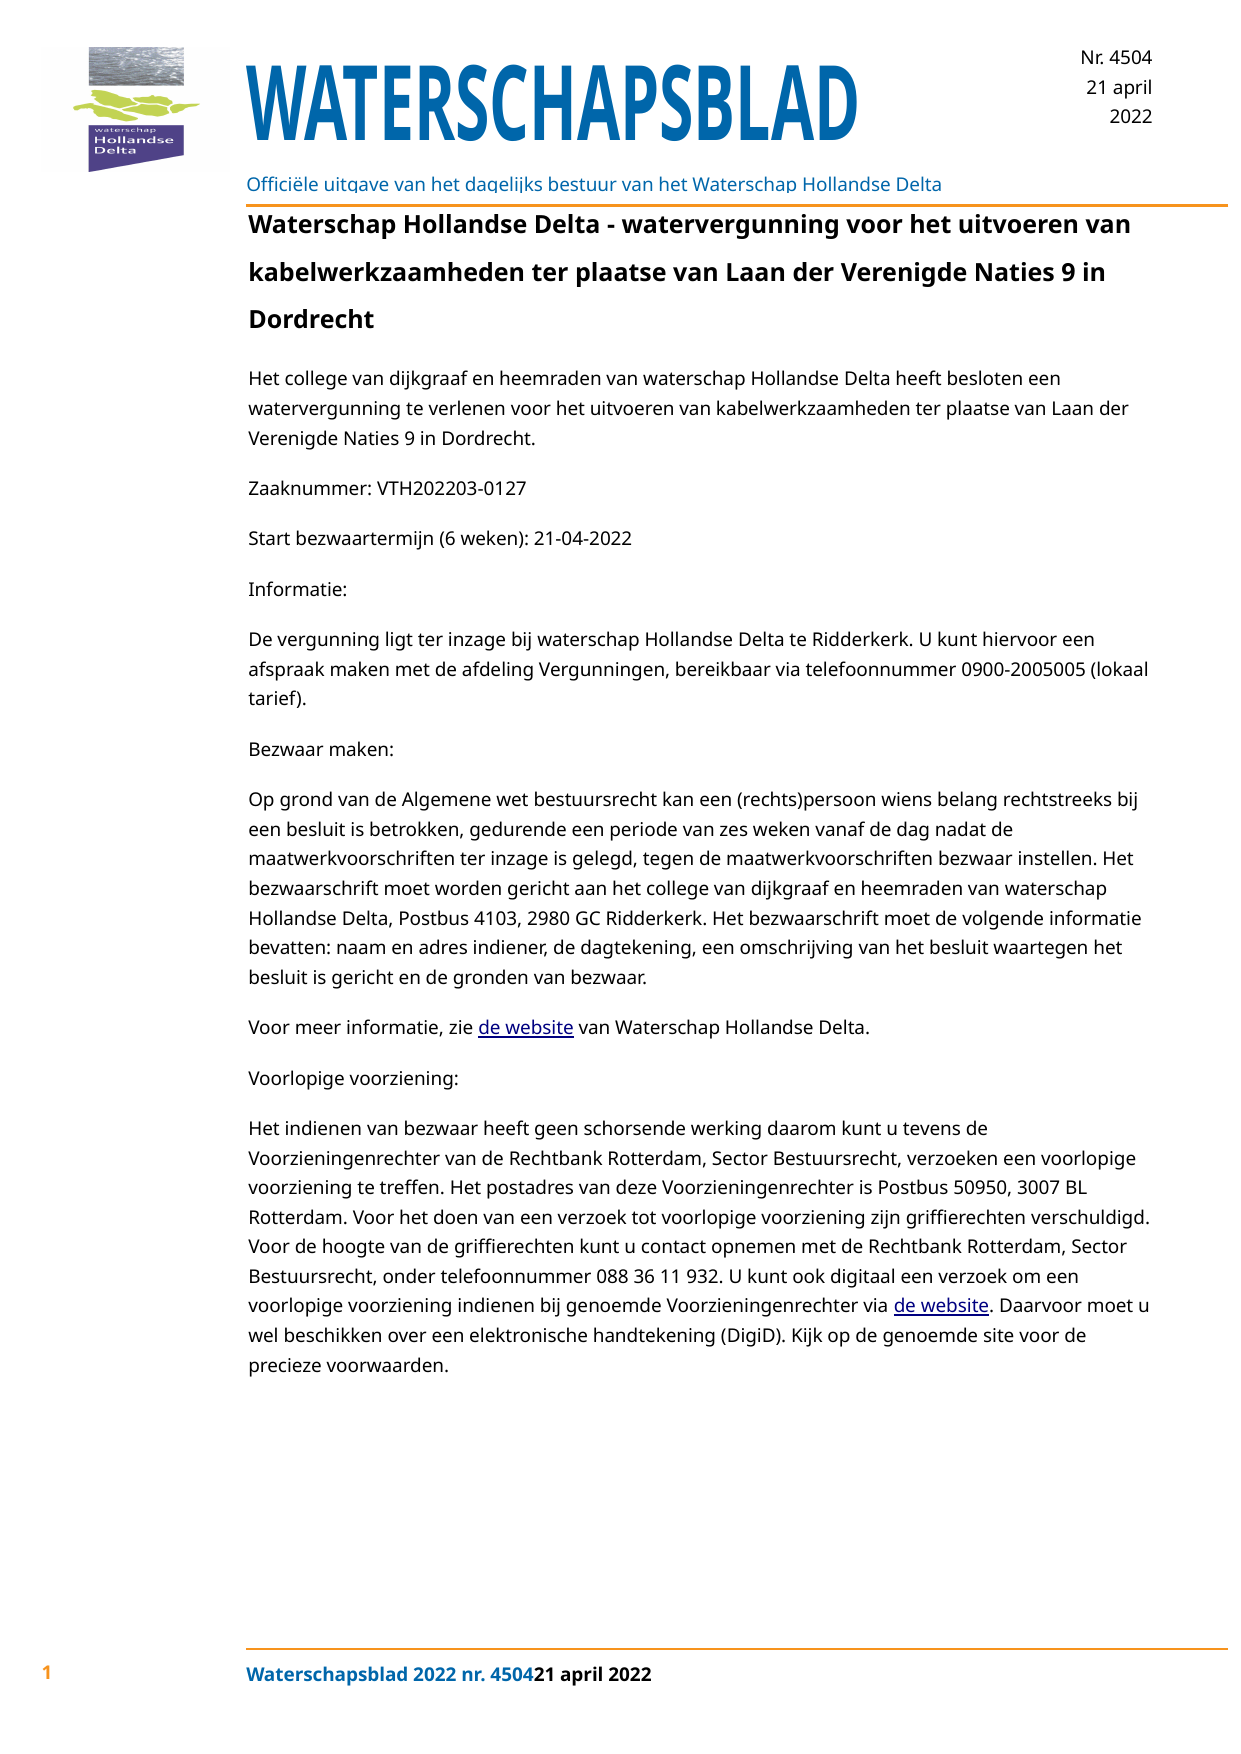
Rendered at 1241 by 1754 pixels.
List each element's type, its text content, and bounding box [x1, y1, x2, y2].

text Op grond van de Algemene wet bestuursrecht kan een (rechts)persoon wiens belang rechtstreeks bij een besluit is betrokken, gedurende een periode van zes weken vanaf de dag nadat de maatwerkvoorschriften ter inzage is gelegd, tegen de maatwerkvoorschriften bezwaar instellen. Het bezwaarschrift moet worden gericht aan het college van dijkgraaf en heemraden van waterschap Hollandse Delta, Postbus 4103, 2980 GC Ridderkerk. Het bezwaarschrift moet de volgende informatie bevatten: naam en adres indiener, de dagtekening, een omschrijving van het besluit waartegen het besluit is gericht en de gronden van bezwaar. [248, 786, 1152, 989]
text Het indienen van bezwaar heeft geen schorsende werking daarom kunt u tevens de Voorzieningenrechter van de Rechtbank Rotterdam, Sector Bestuursrecht, verzoeken een voorlopige voorziening te treffen. Het postadres van deze Voorzieningenrechter is Postbus 50950, 3007 BL Rotterdam. Voor het doen van een verzoek tot voorlopige voorziening zijn griffierechten verschuldigd. Voor de hoogte van de griffierechten kunt u contact opnemen met de Rechtbank Rotterdam, Sector Bestuursrecht, onder telefoonnummer 088 36 11 932. U kunt ook digitaal een verzoek om een voorlopige voorziening indienen bij genoemde Voorzieningenrechter via de website. Daarvoor moet u wel beschikken over een elektronische handtekening (DigiD). Kijk op de genoemde site voor de precieze voorwaarden. [248, 1115, 1152, 1377]
text Voorlopige voorziening: [248, 1065, 1152, 1090]
text Het college van dijkgraaf en heemraden van waterschap Hollandse Delta heeft besloten een watervergunning te verlenen voor het uitvoeren van kabelwerkzaamheden ter plaatse van Laan der Verenigde Naties 9 in Dordrecht. [248, 366, 1152, 450]
text Informatie: [248, 576, 1152, 602]
text Waterschap Hollandse Delta - watervergunning voor het uitvoeren van kabelwerkzaamheden ter plaatse van Laan der Verenigde Naties 9 in Dordrecht [248, 207, 1152, 336]
text Bezwaar maken: [248, 736, 1152, 762]
text Start bezwaartermijn (6 weken): 21-04-2022 [248, 526, 1152, 551]
text Voor meer informatie, zie de website van Waterschap Hollandse Delta. [248, 1014, 1152, 1040]
picture [41, 47, 231, 172]
text Zaaknummer: VTH202203-0127 [248, 475, 1152, 501]
text De vergunning ligt ter inzage bij waterschap Hollandse Delta te Ridderkerk. U kunt hiervoor een afspraak maken met de afdeling Vergunningen, bereikbaar via telefoonnummer 0900-2005005 (lokaal tarief). [248, 626, 1152, 711]
